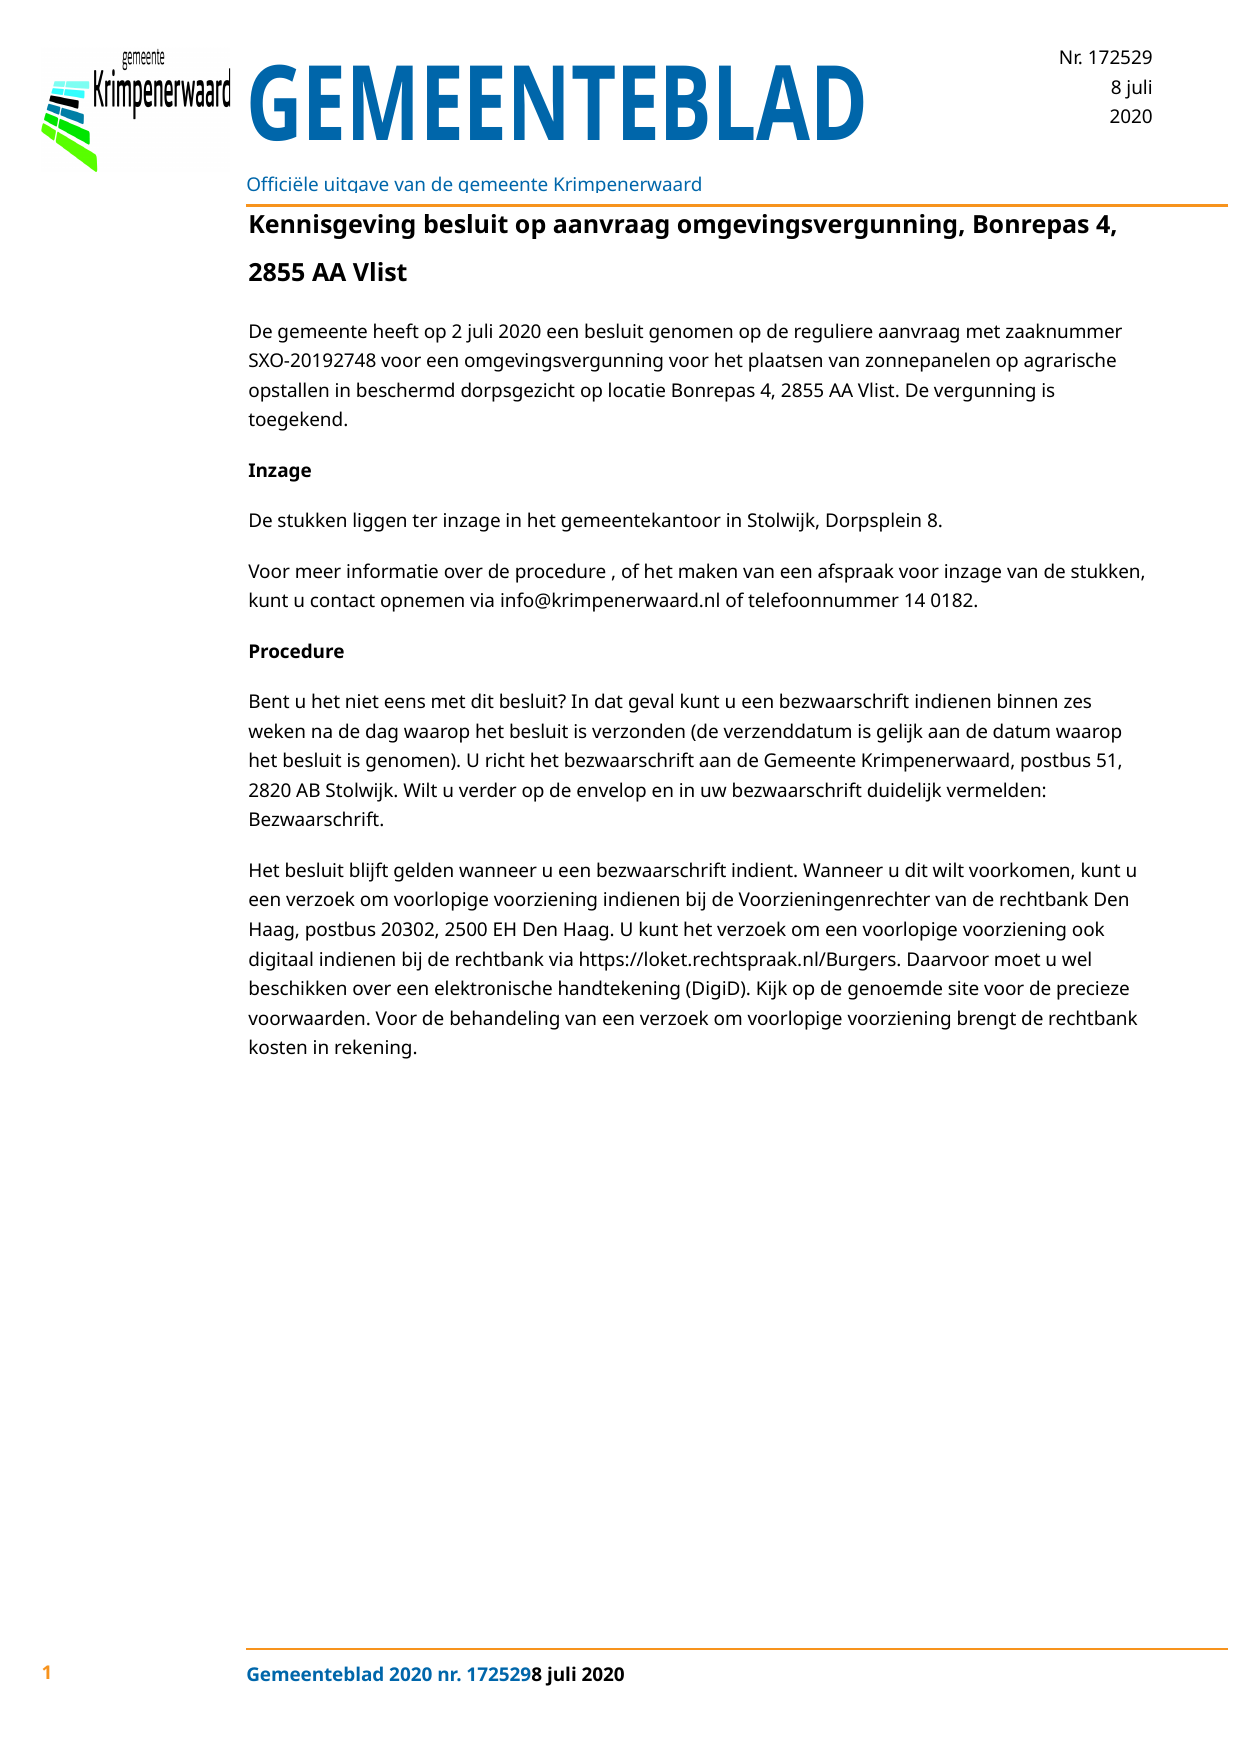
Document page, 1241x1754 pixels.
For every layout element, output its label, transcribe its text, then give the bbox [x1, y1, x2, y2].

text Kennisgeving besluit op aanvraag omgevingsvergunning, Bonrepas 4, 2855 AA Vlist [248, 207, 1152, 288]
text Inzage [248, 457, 1152, 483]
text Procedure [248, 638, 1152, 664]
text Het besluit blijft gelden wanneer u een bezwaarschrift indient. Wanneer u dit wilt voorkomen, kunt u een verzoek om voorlopige voorziening indienen bij de Voorzieningenrechter van de rechtbank Den Haag, postbus 20302, 2500 EH Den Haag. U kunt het verzoek om een voorlopige voorziening ook digitaal indienen bij de rechtbank via https://loket.rechtspraak.nl/Burgers. Daarvoor moet u wel beschikken over een elektronische handtekening (DigiD). Kijk op de genoemde site voor de precieze voorwaarden. Voor de behandeling van een verzoek om voorlopige voorziening brengt de rechtbank kosten in rekening. [248, 857, 1152, 1060]
text De gemeente heeft op 2 juli 2020 een besluit genomen op de reguliere aanvraag met zaaknummer SXO-20192748 voor een omgevingsvergunning voor het plaatsen van zonnepanelen op agrarische opstallen in beschermd dorpsgezicht op locatie Bonrepas 4, 2855 AA Vlist. De vergunning is toegekend. [248, 318, 1152, 432]
picture [41, 47, 231, 172]
text De stukken liggen ter inzage in het gemeentekantoor in Stolwijk, Dorpsplein 8. [248, 507, 1152, 533]
text Bent u het niet eens met dit besluit? In dat geval kunt u een bezwaarschrift indienen binnen zes weken na de dag waarop het besluit is verzonden (de verzenddatum is gelijk aan de datum waarop het besluit is genomen). U richt het bezwaarschrift aan de Gemeente Krimpenerwaard, postbus 51, 2820 AB Stolwijk. Wilt u verder op de envelop en in uw bezwaarschrift duidelijk vermelden: Bezwaarschrift. [248, 688, 1152, 832]
text Voor meer informatie over de procedure , of het maken van een afspraak voor inzage van de stukken, kunt u contact opnemen via info@krimpenerwaard.nl of telefoonnummer 14 0182. [248, 558, 1152, 613]
